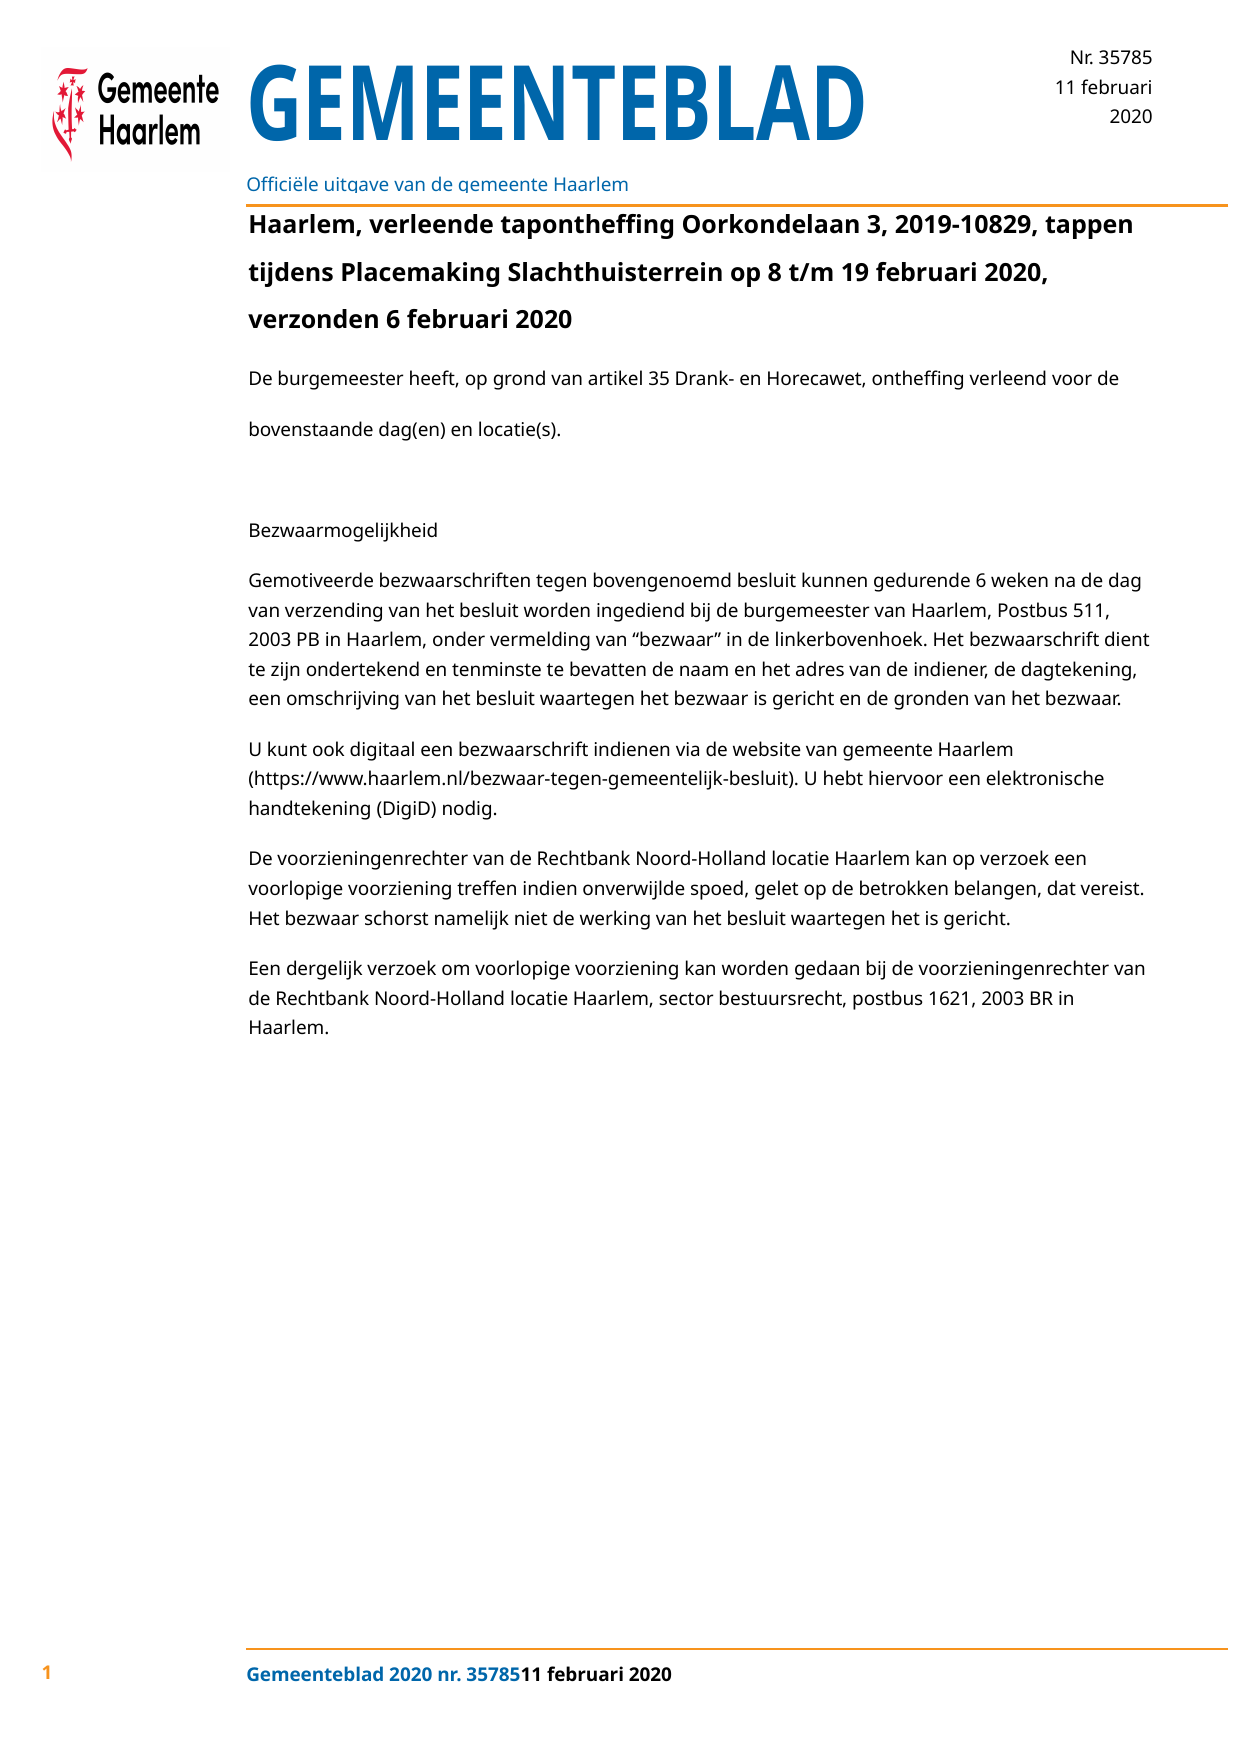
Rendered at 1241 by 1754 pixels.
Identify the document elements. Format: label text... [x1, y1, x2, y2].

text Bezwaarmogelijkheid [248, 517, 1152, 542]
text U kunt ook digitaal een bezwaarschrift indienen via de website van gemeente Haarlem (https://www.haarlem.nl/bezwaar-tegen-gemeentelijk-besluit). U hebt hiervoor een elektronische handtekening (DigiD) nodig. [248, 736, 1152, 821]
text Haarlem, verleende tapontheffing Oorkondelaan 3, 2019-10829, tappen tijdens Placemaking Slachthuisterrein op 8 t/m 19 februari 2020, verzonden 6 februari 2020 [248, 207, 1152, 336]
text Gemotiveerde bezwaarschriften tegen bovengenoemd besluit kunnen gedurende 6 weken na de dag van verzending van het besluit worden ingediend bij de burgemeester van Haarlem, Postbus 511, 2003 PB in Haarlem, onder vermelding van “bezwaar” in de linkerbovenhoek. Het bezwaarschrift dient te zijn ondertekend en tenminste te bevatten de naam en het adres van de indiener, de dagtekening, een omschrijving van het besluit waartegen het bezwaar is gericht en de gronden van het bezwaar. [248, 567, 1152, 711]
text De burgemeester heeft, op grond van artikel 35 Drank- en Horecawet, ontheffing verleend voor de [248, 366, 1152, 391]
text Een dergelijk verzoek om voorlopige voorziening kan worden gedaan bij de voorzieningenrechter van de Rechtbank Noord-Holland locatie Haarlem, sector bestuursrecht, postbus 1621, 2003 BR in Haarlem. [248, 955, 1152, 1040]
text De voorzieningenrechter van de Rechtbank Noord-Holland locatie Haarlem kan op verzoek een voorlopige voorziening treffen indien onverwijlde spoed, gelet op de betrokken belangen, dat vereist. Het bezwaar schorst namelijk niet de werking van het besluit waartegen het is gericht. [248, 846, 1152, 930]
picture [41, 47, 231, 172]
text bovenstaande dag(en) en locatie(s). [248, 416, 1152, 442]
